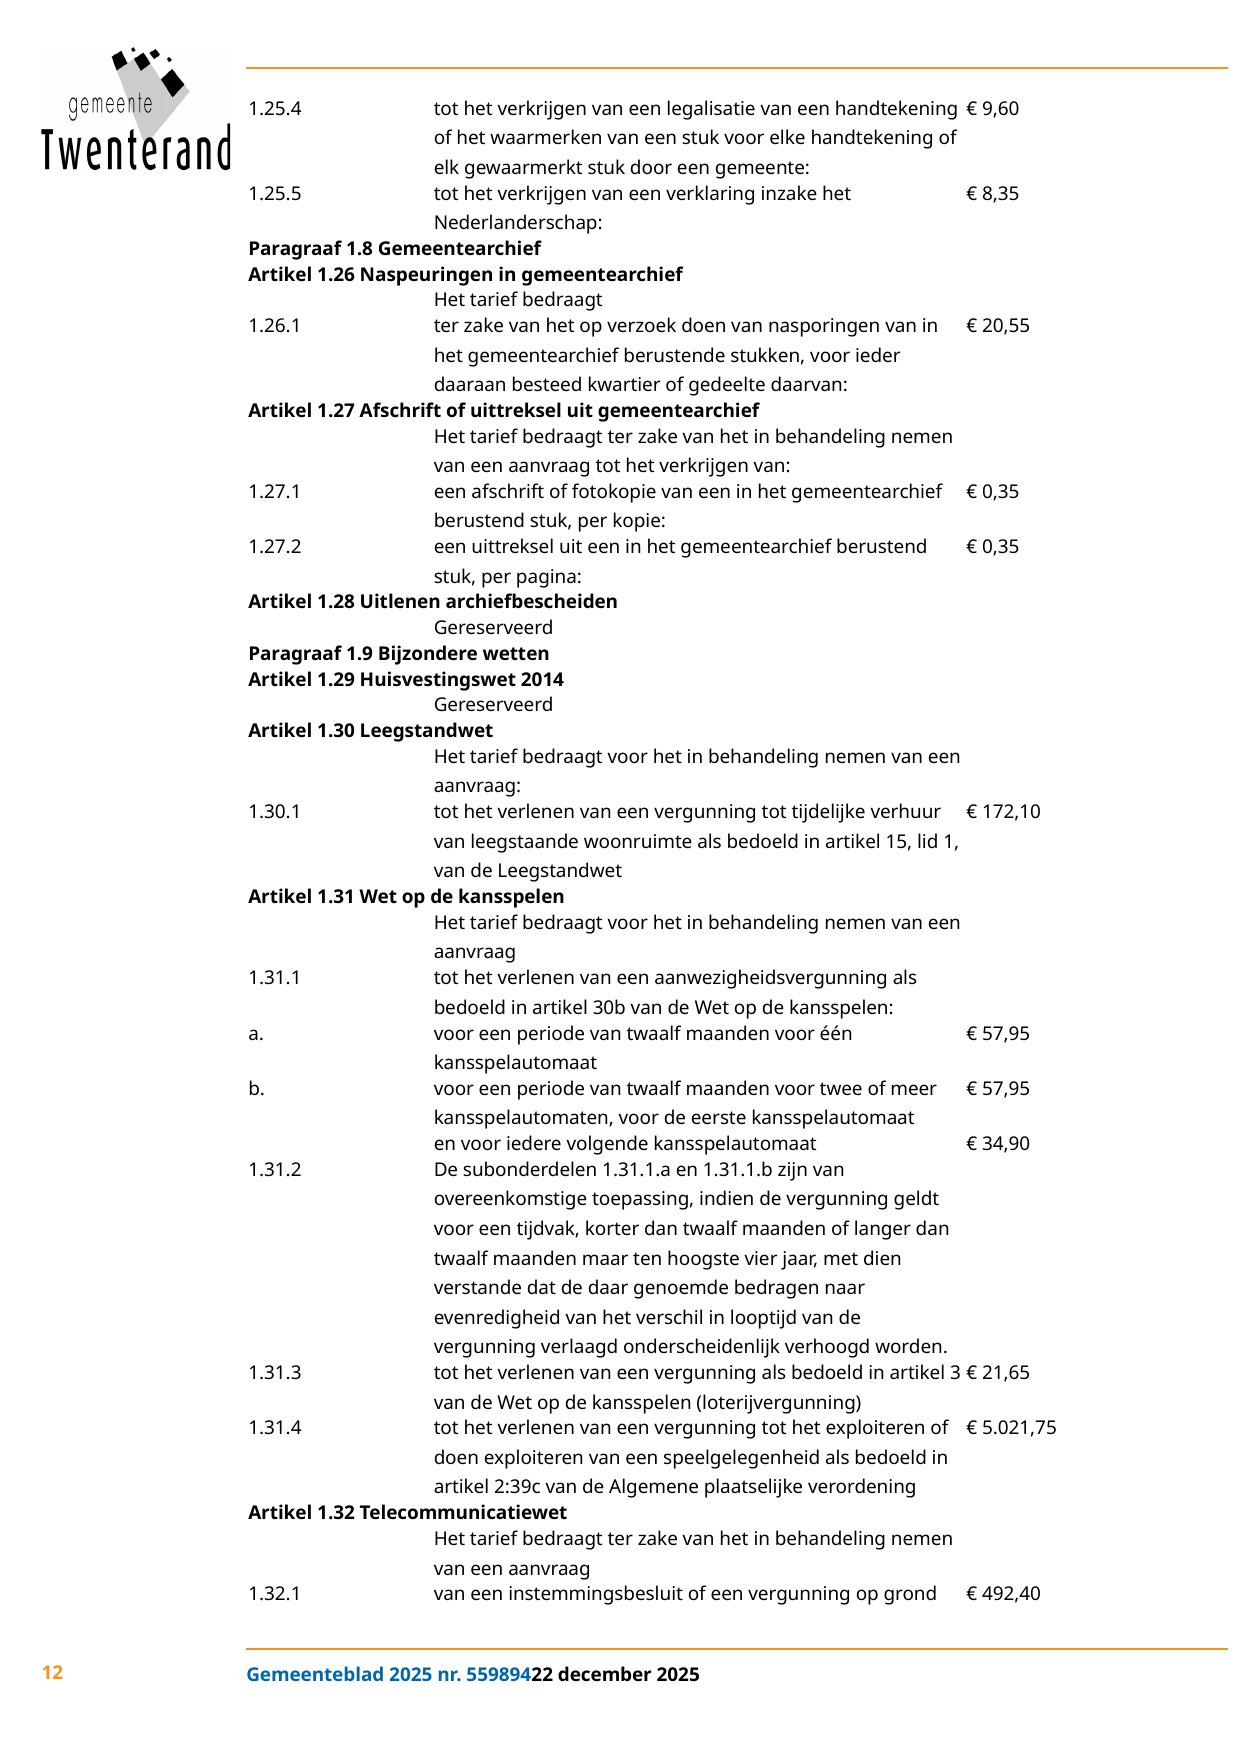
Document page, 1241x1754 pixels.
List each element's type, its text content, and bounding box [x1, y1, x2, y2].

table_cell voor een periode van twaalf maanden voor twee of meer kansspelautomaten, voor de eerste kansspelautomaat [434, 1075, 966, 1130]
table_cell Artikel 1.28 Uitlenen archiefbescheiden [248, 589, 1152, 614]
table_cell € 8,35 [966, 180, 1152, 235]
table_cell [248, 1525, 433, 1581]
table_cell [966, 1525, 1152, 1581]
table_cell Paragraaf 1.8 Gemeentearchief [248, 235, 1152, 261]
table_cell Artikel 1.26 Naspeuringen in gemeentearchief [248, 261, 1152, 286]
table_cell tot het verlenen van een aanwezigheidsvergunning als bedoeld in artikel 30b van de Wet op de kansspelen: [434, 964, 966, 1020]
table_cell 1.31.4 [248, 1415, 433, 1499]
table_cell [966, 964, 1152, 1020]
table_cell 1.26.1 [248, 312, 433, 397]
table_cell Artikel 1.32 Telecommunicatiewet [248, 1500, 1152, 1525]
table_cell tot het verlenen van een vergunning als bedoeld in artikel 3 van de Wet op de kansspelen (loterijvergunning) [434, 1359, 966, 1414]
table_cell [966, 743, 1152, 798]
table_cell Het tarief bedraagt voor het in behandeling nemen van een aanvraag [434, 909, 966, 964]
table_cell 1.31.3 [248, 1359, 433, 1414]
table_cell [966, 615, 1152, 640]
table_cell [966, 423, 1152, 478]
table_cell Het tarief bedraagt [434, 286, 966, 312]
table_cell Artikel 1.30 Leegstandwet [248, 718, 1152, 743]
table_cell Gereserveerd [434, 615, 966, 640]
table_cell [248, 423, 433, 478]
table_cell € 20,55 [966, 312, 1152, 397]
table_cell € 34,90 [966, 1130, 1152, 1156]
table_cell [966, 692, 1152, 717]
table_cell € 9,60 [966, 95, 1152, 180]
table_cell 1.27.2 [248, 534, 433, 589]
table_cell een uittreksel uit een in het gemeentearchief berustend stuk, per pagina: [434, 534, 966, 589]
table_cell Paragraaf 1.9 Bijzondere wetten [248, 640, 1152, 666]
table_cell € 172,10 [966, 799, 1152, 883]
table_cell tot het verlenen van een vergunning tot tijdelijke verhuur van leegstaande woonruimte als bedoeld in artikel 15, lid 1, van de Leegstandwet [434, 799, 966, 883]
table_cell Artikel 1.31 Wet op de kansspelen [248, 883, 1152, 909]
table_cell € 21,65 [966, 1359, 1152, 1414]
table_cell 1.31.1 [248, 964, 433, 1020]
table_cell tot het verlenen van een vergunning tot het exploiteren of doen exploiteren van een speelgelegenheid als bedoeld in artikel 2:39c van de Algemene plaatselijke verordening [434, 1415, 966, 1499]
table_cell 1.27.1 [248, 478, 433, 533]
table_cell € 0,35 [966, 478, 1152, 533]
table_cell 1.31.2 [248, 1156, 433, 1359]
table_cell voor een periode van twaalf maanden voor één kansspelautomaat [434, 1020, 966, 1075]
table_cell [248, 615, 433, 640]
table_cell [966, 286, 1152, 312]
table_cell [966, 909, 1152, 964]
table_cell een afschrift of fotokopie van een in het gemeentearchief berustend stuk, per kopie: [434, 478, 966, 533]
table_cell Gereserveerd [434, 692, 966, 717]
table_cell [248, 286, 433, 312]
table_cell b. [248, 1075, 433, 1130]
table_cell tot het verkrijgen van een legalisatie van een handtekening of het waarmerken van een stuk voor elke handtekening of elk gewaarmerkt stuk door een gemeente: [434, 95, 966, 180]
table_cell [248, 743, 433, 798]
table_cell en voor iedere volgende kansspelautomaat [434, 1130, 966, 1156]
table_cell € 57,95 [966, 1075, 1152, 1130]
table_cell 1.25.5 [248, 180, 433, 235]
table_cell [248, 909, 433, 964]
table_cell € 5.021,75 [966, 1415, 1152, 1499]
table_cell [248, 1130, 433, 1156]
table_cell Het tarief bedraagt ter zake van het in behandeling nemen van een aanvraag tot het verkrijgen van: [434, 423, 966, 478]
table_cell 1.30.1 [248, 799, 433, 883]
table_cell ter zake van het op verzoek doen van nasporingen van in het gemeentearchief berustende stukken, voor ieder daaraan besteed kwartier of gedeelte daarvan: [434, 312, 966, 397]
table_cell De subonderdelen 1.31.1.a en 1.31.1.b zijn van overeenkomstige toepassing, indien de vergunning geldt voor een tijdvak, korter dan twaalf maanden of langer dan twaalf maanden maar ten hoogste vier jaar, met dien verstande dat de daar genoemde bedragen naar evenredigheid van het verschil in looptijd van de vergunning verlaagd onderscheidenlijk verhoogd worden. [434, 1156, 966, 1359]
table_cell tot het verkrijgen van een verklaring inzake het Nederlanderschap: [434, 180, 966, 235]
table_cell Artikel 1.29 Huisvestingswet 2014 [248, 666, 1152, 692]
table_cell [966, 1156, 1152, 1359]
table_cell [248, 692, 433, 717]
table_cell € 57,95 [966, 1020, 1152, 1075]
table_cell € 0,35 [966, 534, 1152, 589]
table_cell 1.25.4 [248, 95, 433, 180]
table_cell € 492,40 [966, 1581, 1152, 1606]
table_cell van een instemmingsbesluit of een vergunning op grond [434, 1581, 966, 1606]
table_cell 1.32.1 [248, 1581, 433, 1606]
table_cell Artikel 1.27 Afschrift of uittreksel uit gemeentearchief [248, 397, 1152, 423]
table_cell Het tarief bedraagt ter zake van het in behandeling nemen van een aanvraag [434, 1525, 966, 1581]
table_cell a. [248, 1020, 433, 1075]
table_cell Het tarief bedraagt voor het in behandeling nemen van een aanvraag: [434, 743, 966, 798]
picture [41, 47, 231, 172]
